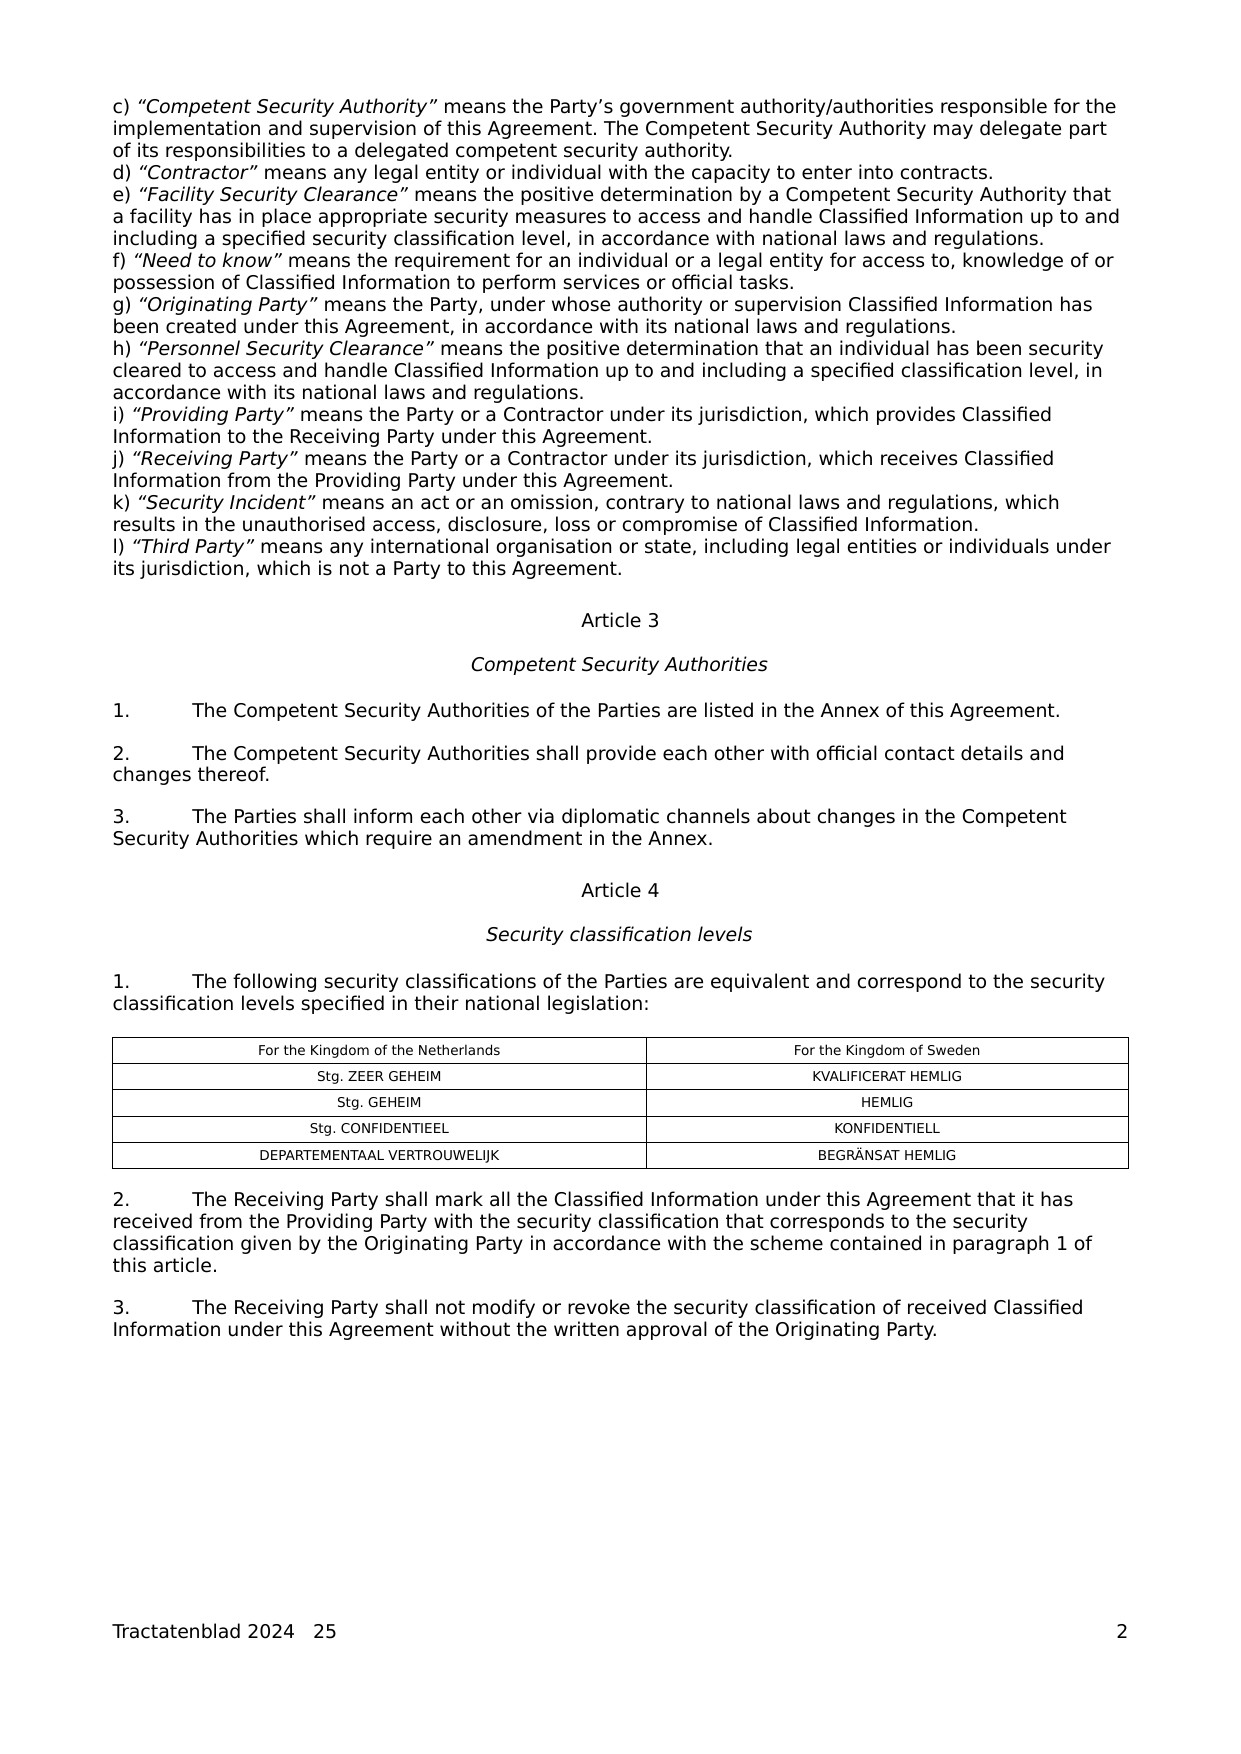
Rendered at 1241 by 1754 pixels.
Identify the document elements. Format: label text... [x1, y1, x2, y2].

text l) “Third Party” means any international organisation or state, including legal entities or individuals under its jurisdiction, which is not a Party to this Agreement. [112, 536, 1128, 579]
text k) “Security Incident” means an act or an omission, contrary to national laws and regulations, which results in the unauthorised access, disclosure, loss or compromise of Classified Information. [112, 492, 1128, 536]
text 1. The Competent Security Authorities of the Parties are listed in the Annex of this Agreement. [112, 700, 1128, 722]
table_cell BEGRÄNSAT HEMLIG [647, 1143, 1128, 1168]
text 2. The Competent Security Authorities shall provide each other with official contact details and changes thereof. [112, 742, 1128, 786]
text g) “Originating Party” means the Party, under whose authority or supervision Classified Information has been created under this Agreement, in accordance with its national laws and regulations. [112, 294, 1128, 338]
table_cell KONFIDENTIELL [647, 1117, 1128, 1142]
subtitle Article 3 Competent Security Authorities [112, 609, 1128, 675]
text 3. The Receiving Party shall not modify or revoke the security classification of received Classified Information under this Agreement without the written approval of the Originating Party. [112, 1297, 1128, 1341]
text 1. The following security classifications of the Parties are equivalent and correspond to the security classification levels specified in their national legislation: [112, 971, 1128, 1015]
table_cell Stg. GEHEIM [113, 1090, 646, 1116]
table_cell DEPARTEMENTAAL VERTROUWELIJK [113, 1143, 646, 1168]
text j) “Receiving Party” means the Party or a Contractor under its jurisdiction, which receives Classified Information from the Providing Party under this Agreement. [112, 448, 1128, 492]
table_cell Stg. CONFIDENTIEEL [113, 1117, 646, 1142]
table_cell Stg. ZEER GEHEIM [113, 1064, 646, 1089]
table_cell KVALIFICERAT HEMLIG [647, 1064, 1128, 1089]
text 3. The Parties shall inform each other via diplomatic channels about changes in the Competent Security Authorities which require an amendment in the Annex. [112, 806, 1128, 850]
text c) “Competent Security Authority” means the Party’s government authority/authorities responsible for the implementation and supervision of this Agreement. The Competent Security Authority may delegate part of its responsibilities to a delegated competent security authority. [112, 96, 1128, 162]
table_header For the Kingdom of the Netherlands [113, 1038, 646, 1063]
table_cell HEMLIG [647, 1090, 1128, 1116]
table_header For the Kingdom of Sweden [647, 1038, 1128, 1063]
subtitle Article 4 Security classification levels [112, 880, 1128, 946]
text f) “Need to know” means the requirement for an individual or a legal entity for access to, knowledge of or possession of Classified Information to perform services or official tasks. [112, 250, 1128, 294]
text i) “Providing Party” means the Party or a Contractor under its jurisdiction, which provides Classified Information to the Receiving Party under this Agreement. [112, 404, 1128, 448]
text h) “Personnel Security Clearance” means the positive determination that an individual has been security cleared to access and handle Classified Information up to and including a specified classification level, in accordance with its national laws and regulations. [112, 338, 1128, 404]
text 2. The Receiving Party shall mark all the Classified Information under this Agreement that it has received from the Providing Party with the security classification that corresponds to the security classification given by the Originating Party in accordance with the scheme contained in paragraph 1 of this article. [112, 1189, 1128, 1277]
text e) “Facility Security Clearance” means the positive determination by a Competent Security Authority that a facility has in place appropriate security measures to access and handle Classified Information up to and including a specified security classification level, in accordance with national laws and regulations. [112, 184, 1128, 250]
text d) “Contractor” means any legal entity or individual with the capacity to enter into contracts. [112, 162, 1128, 184]
